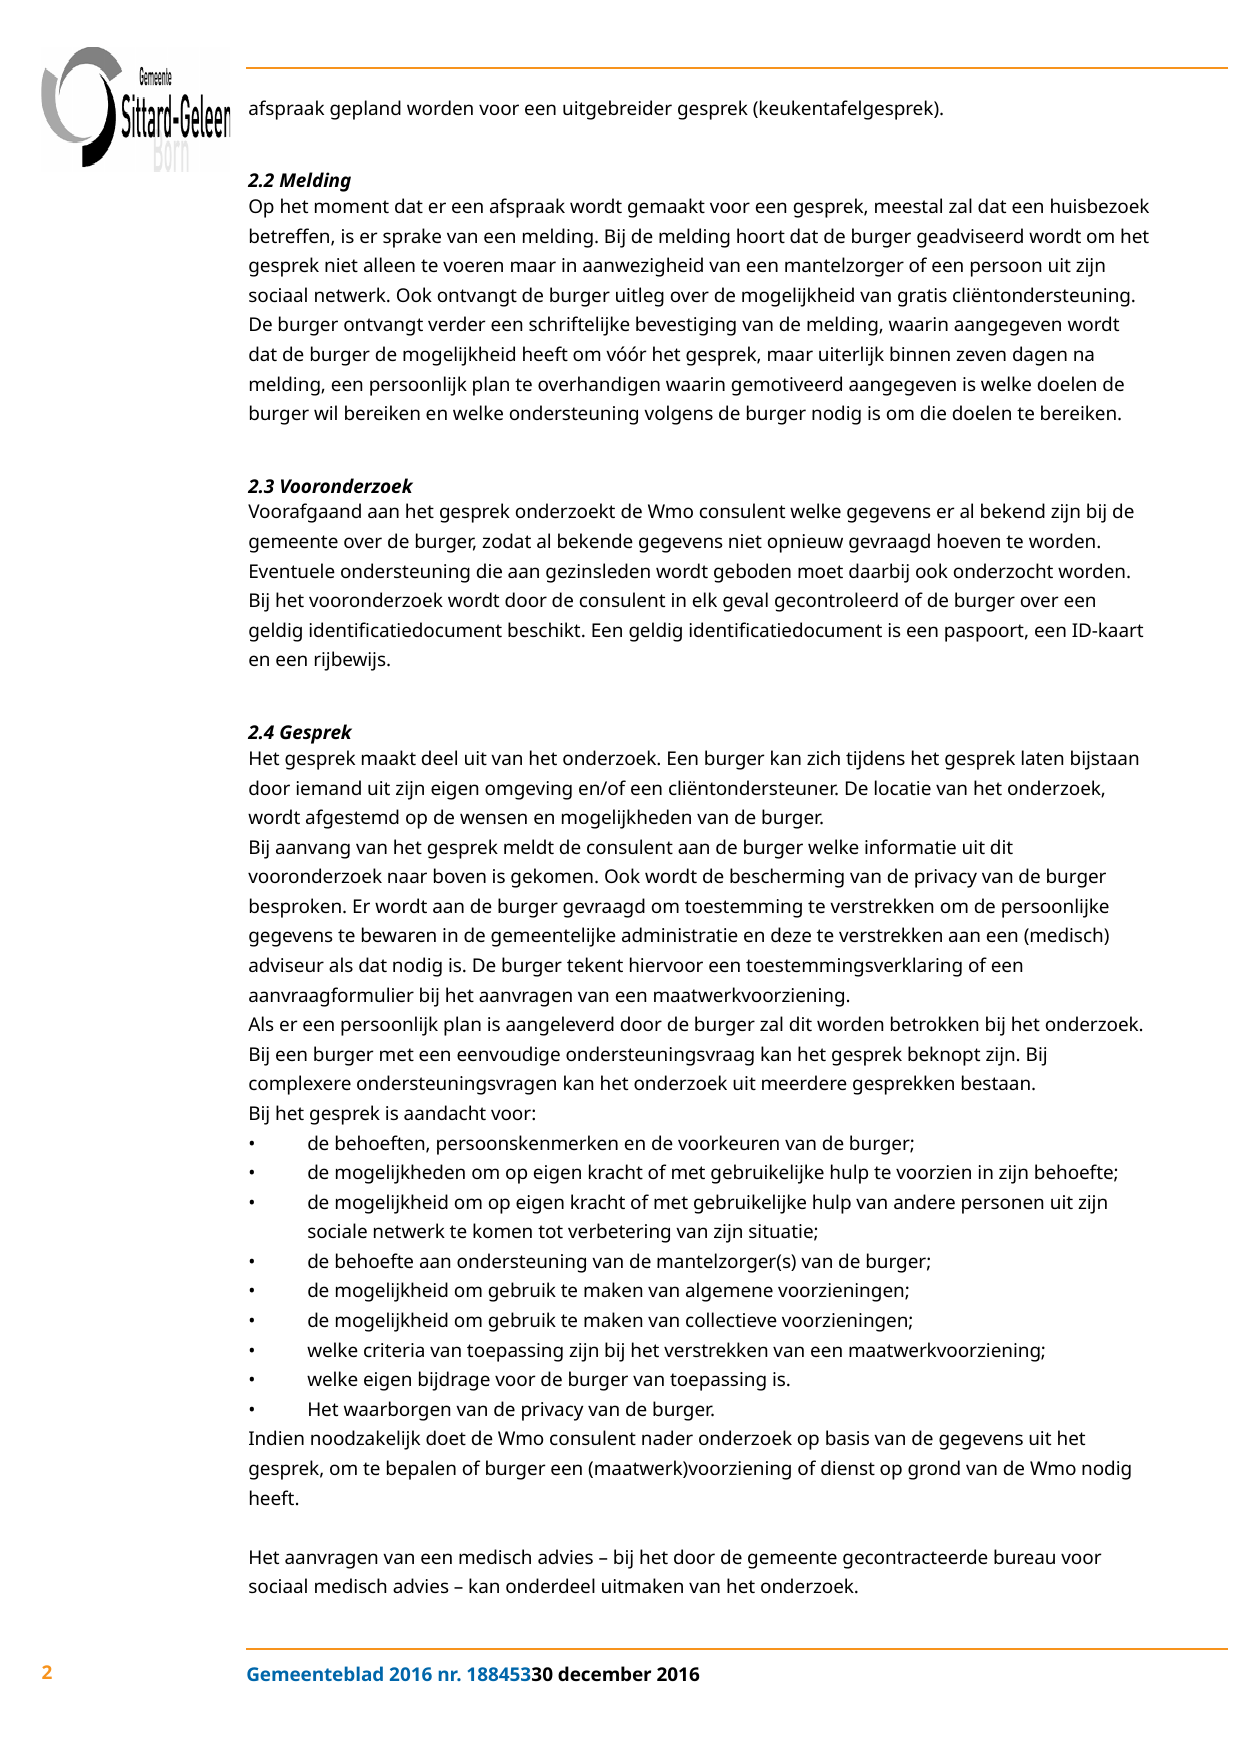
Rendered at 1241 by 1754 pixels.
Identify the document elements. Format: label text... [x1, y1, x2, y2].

text 2.2 Melding [248, 167, 1152, 193]
list Het waarborgen van de privacy van de burger. [248, 1396, 1152, 1422]
text Op het moment dat er een afspraak wordt gemaakt voor een gesprek, meestal zal dat een huisbezoek betreffen, is er sprake van een melding. Bij de melding hoort dat de burger geadviseerd wordt om het gesprek niet alleen te voeren maar in aanwezigheid van een mantelzorger of een persoon uit zijn sociaal netwerk. Ook ontvangt de burger uitleg over de mogelijkheid van gratis cliëntondersteuning. De burger ontvangt verder een schriftelijke bevestiging van de melding, waarin aangegeven wordt dat de burger de mogelijkheid heeft om vóór het gesprek, maar uiterlijk binnen zeven dagen na melding, een persoonlijk plan te overhandigen waarin gemotiveerd aangegeven is welke doelen de burger wil bereiken en welke ondersteuning volgens de burger nodig is om die doelen te bereiken. [248, 193, 1152, 426]
text Bij het gesprek is aandacht voor: [248, 1100, 1152, 1126]
list welke eigen bijdrage voor de burger van toepassing is. [248, 1366, 1152, 1392]
text afspraak gepland worden voor een uitgebreider gesprek (keukentafelgesprek). [248, 95, 1152, 121]
text Als er een persoonlijk plan is aangeleverd door de burger zal dit worden betrokken bij het onderzoek. Bij een burger met een eenvoudige ondersteuningsvraag kan het gesprek beknopt zijn. Bij complexere ondersteuningsvragen kan het onderzoek uit meerdere gesprekken bestaan. [248, 1011, 1152, 1096]
text 2.3 Vooronderzoek [248, 473, 1152, 499]
list de behoefte aan ondersteuning van de mantelzorger(s) van de burger; [248, 1248, 1152, 1274]
text Bij aanvang van het gesprek meldt de consulent aan de burger welke informatie uit dit vooronderzoek naar boven is gekomen. Ook wordt de bescherming van de privacy van de burger besproken. Er wordt aan de burger gevraagd om toestemming te verstrekken om de persoonlijke gegevens te bewaren in de gemeentelijke administratie en deze te verstrekken aan een (medisch) adviseur als dat nodig is. De burger tekent hiervoor een toestemmingsverklaring of een aanvraagformulier bij het aanvragen van een maatwerkvoorziening. [248, 834, 1152, 1007]
list de mogelijkheid om op eigen kracht of met gebruikelijke hulp van andere personen uit zijn sociale netwerk te komen tot verbetering van zijn situatie; [248, 1189, 1152, 1244]
list de behoeften, persoonskenmerken en de voorkeuren van de burger; [248, 1130, 1152, 1155]
list de mogelijkheden om op eigen kracht of met gebruikelijke hulp te voorzien in zijn behoefte; [248, 1159, 1152, 1185]
picture [41, 47, 231, 172]
text Bij het vooronderzoek wordt door de consulent in elk geval gecontroleerd of de burger over een geldig identificatiedocument beschikt. Een geldig identificatiedocument is een paspoort, een ID-kaart en een rijbewijs. [248, 587, 1152, 672]
list de mogelijkheid om gebruik te maken van collectieve voorzieningen; [248, 1307, 1152, 1333]
text Het aanvragen van een medisch advies – bij het door de gemeente gecontracteerde bureau voor sociaal medisch advies – kan onderdeel uitmaken van het onderzoek. [248, 1544, 1152, 1599]
list de mogelijkheid om gebruik te maken van algemene voorzieningen; [248, 1278, 1152, 1303]
text Voorafgaand aan het gesprek onderzoekt de Wmo consulent welke gegevens er al bekend zijn bij de gemeente over de burger, zodat al bekende gegevens niet opnieuw gevraagd hoeven te worden. Eventuele ondersteuning die aan gezinsleden wordt geboden moet daarbij ook onderzocht worden. [248, 499, 1152, 584]
text Indien noodzakelijk doet de Wmo consulent nader onderzoek op basis van de gegevens uit het gesprek, om te bepalen of burger een (maatwerk)voorziening of dienst op grond van de Wmo nodig heeft. [248, 1426, 1152, 1510]
text 2.4 Gesprek [248, 719, 1152, 745]
list welke criteria van toepassing zijn bij het verstrekken van een maatwerkvoorziening; [248, 1337, 1152, 1362]
text Het gesprek maakt deel uit van het onderzoek. Een burger kan zich tijdens het gesprek laten bijstaan door iemand uit zijn eigen omgeving en/of een cliëntondersteuner. De locatie van het onderzoek, wordt afgestemd op de wensen en mogelijkheden van de burger. [248, 745, 1152, 830]
